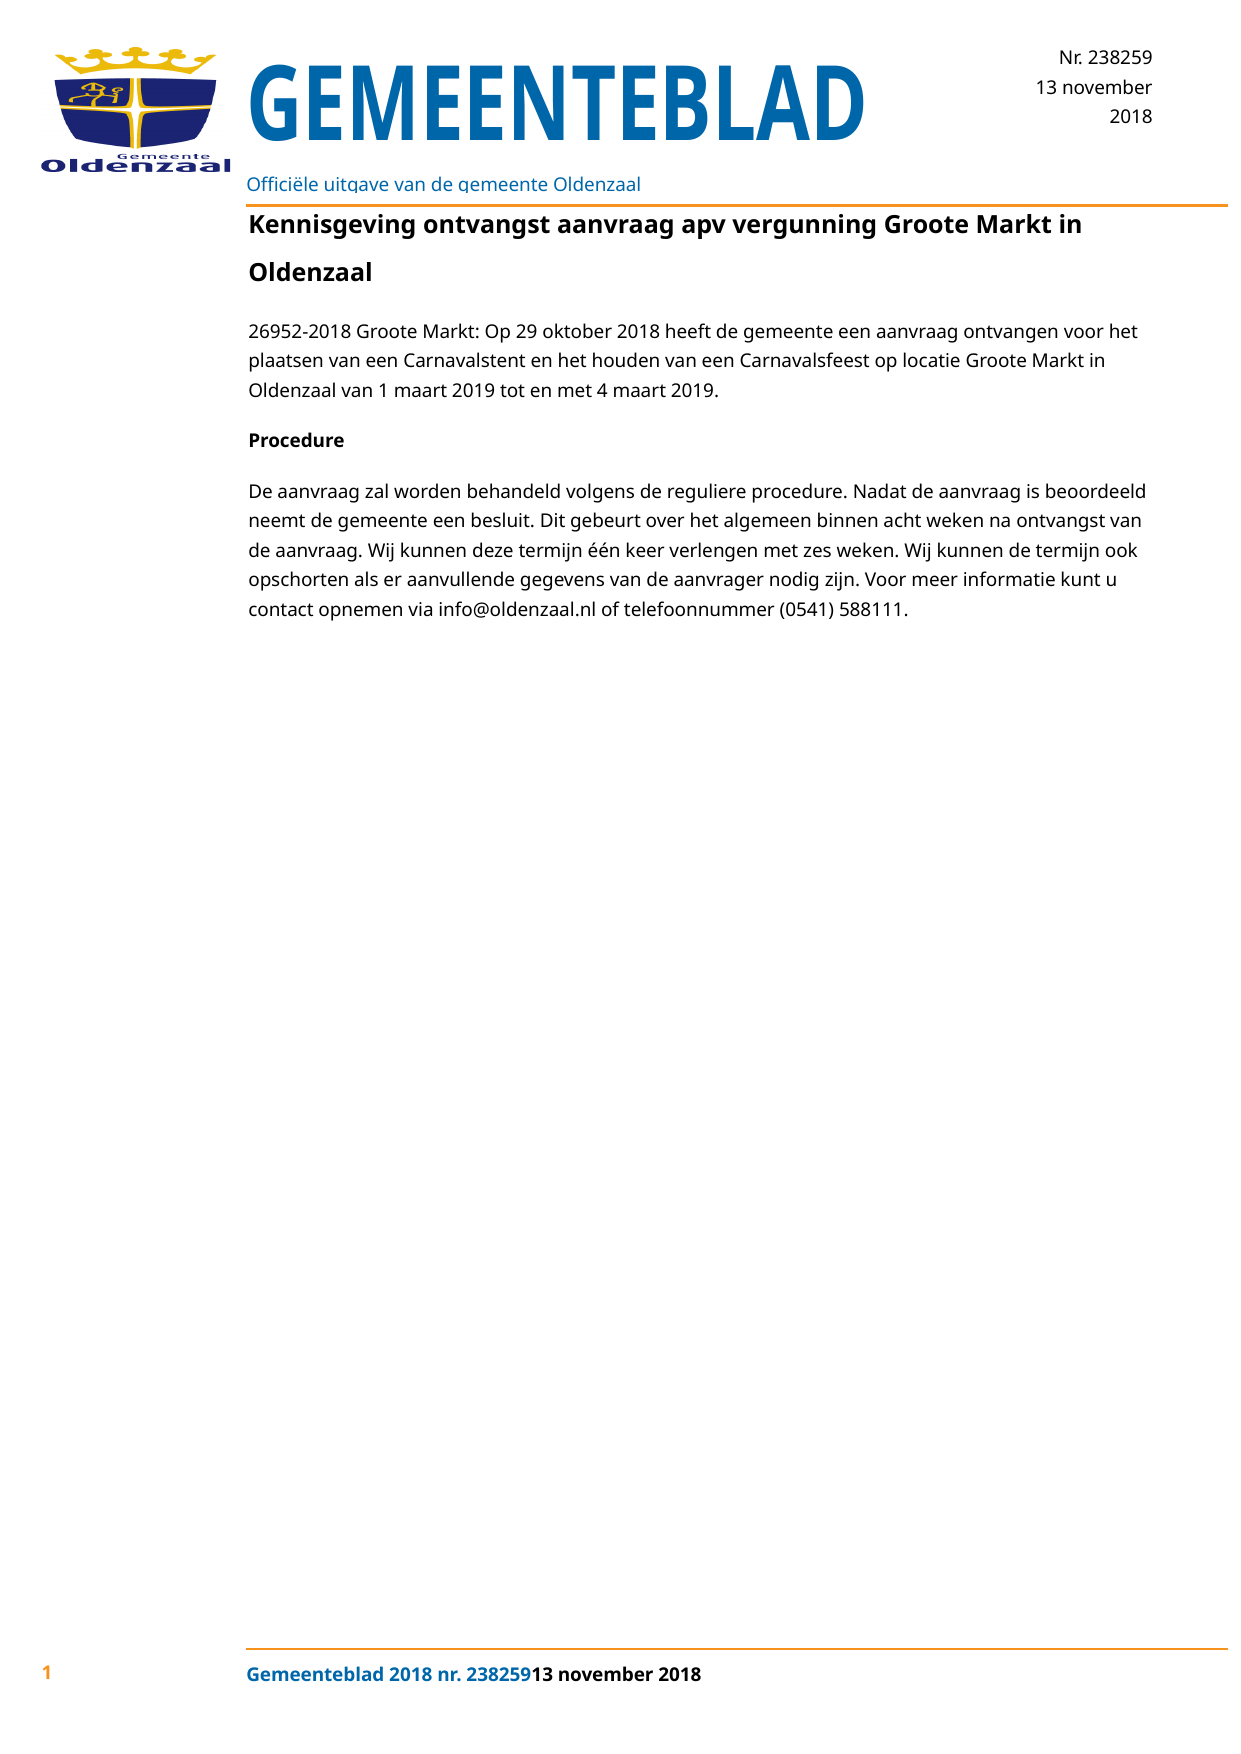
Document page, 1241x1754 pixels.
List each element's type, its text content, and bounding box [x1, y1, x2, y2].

text De aanvraag zal worden behandeld volgens de reguliere procedure. Nadat de aanvraag is beoordeeld neemt de gemeente een besluit. Dit gebeurt over het algemeen binnen acht weken na ontvangst van de aanvraag. Wij kunnen deze termijn één keer verlengen met zes weken. Wij kunnen de termijn ook opschorten als er aanvullende gegevens van de aanvrager nodig zijn. Voor meer informatie kunt u contact opnemen via info@oldenzaal.nl of telefoonnummer (0541) 588111. [248, 478, 1152, 622]
text Kennisgeving ontvangst aanvraag apv vergunning Groote Markt in Oldenzaal [248, 207, 1152, 288]
text Procedure [248, 427, 1152, 453]
text 26952-2018 Groote Markt: Op 29 oktober 2018 heeft de gemeente een aanvraag ontvangen voor het plaatsen van een Carnavalstent en het houden van een Carnavalsfeest op locatie Groote Markt in Oldenzaal van 1 maart 2019 tot en met 4 maart 2019. [248, 318, 1152, 403]
picture [41, 47, 231, 172]
